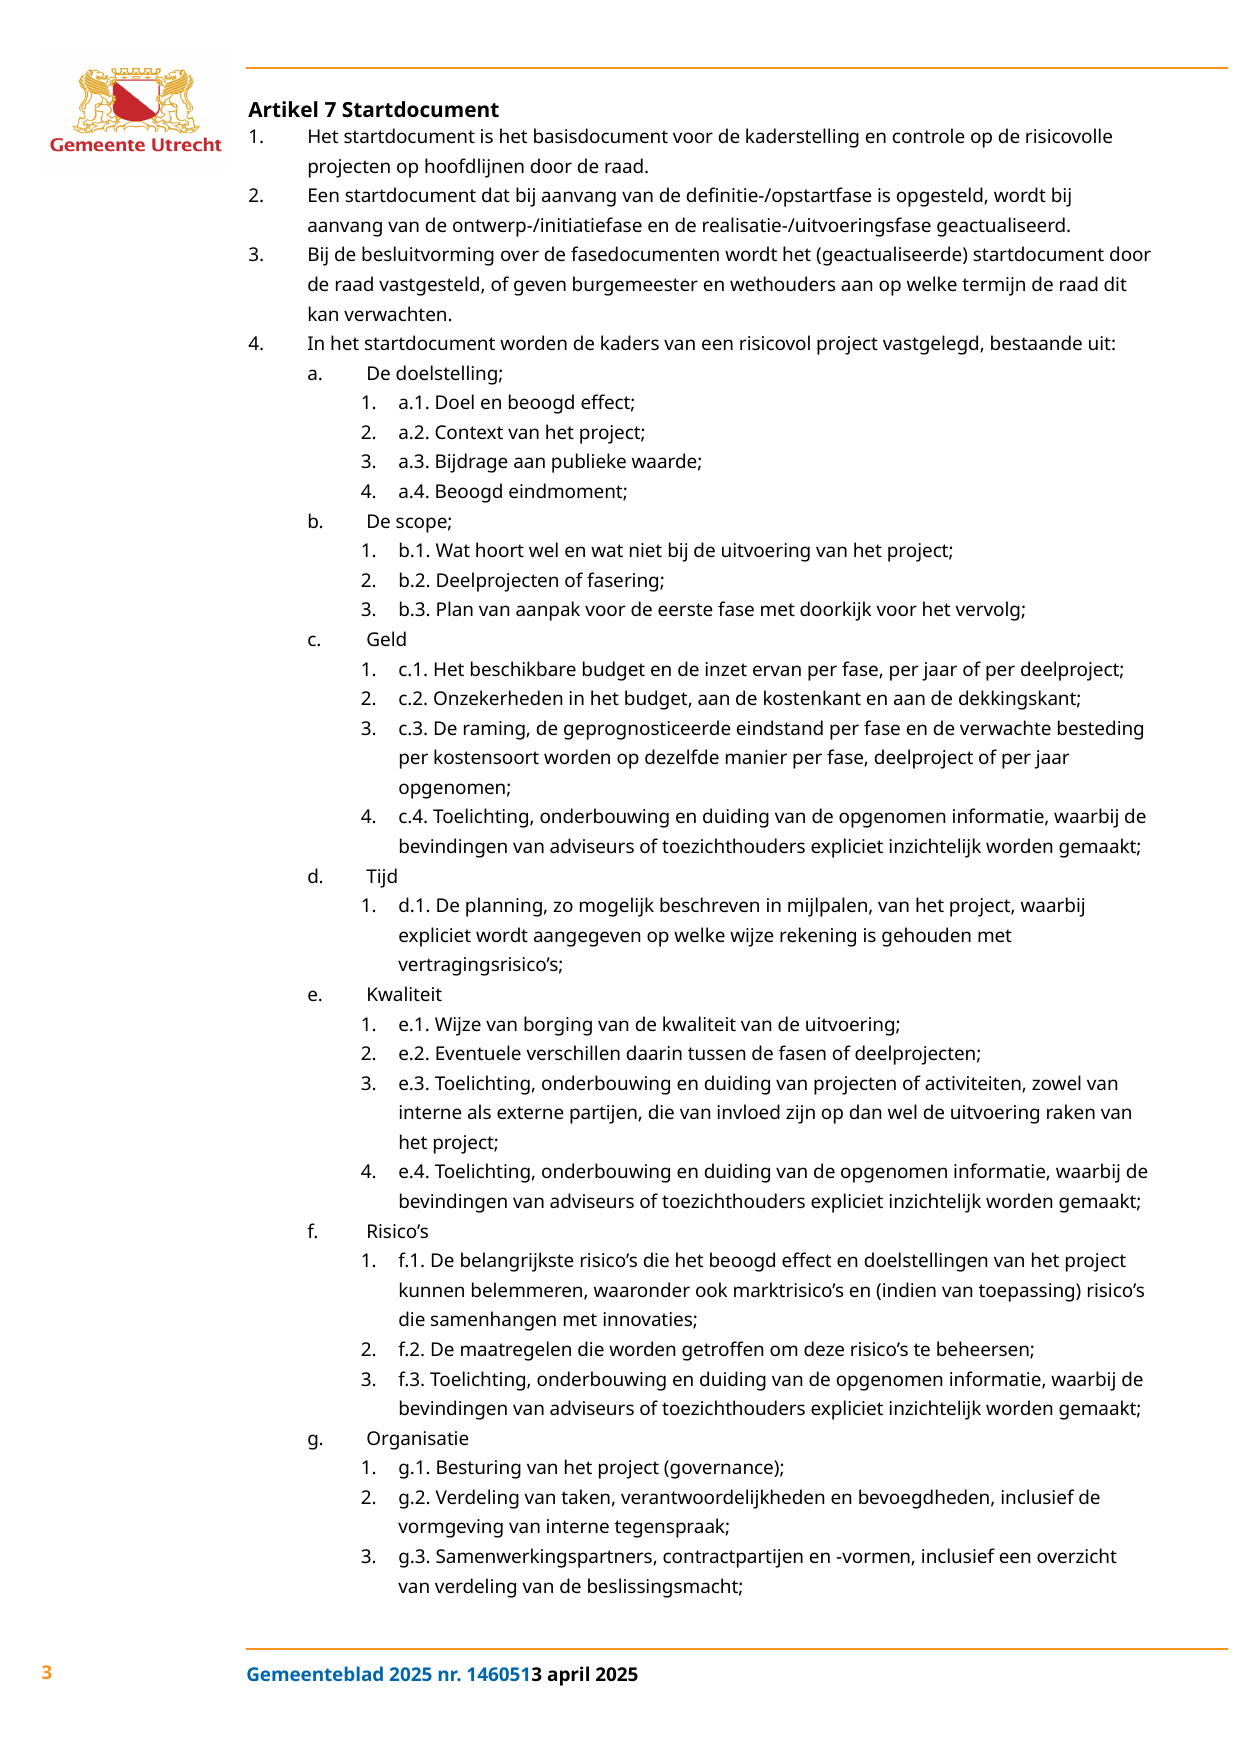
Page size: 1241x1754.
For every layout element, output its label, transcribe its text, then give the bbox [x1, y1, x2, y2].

list f.3. Toelichting, onderbouwing en duiding van de opgenomen informatie, waarbij de bevindingen van adviseurs of toezichthouders expliciet inzichtelijk worden gemaakt; [361, 1366, 1152, 1421]
list b.2. Deelprojecten of fasering; [361, 567, 1152, 593]
list De scope; [307, 508, 1152, 533]
list c.1. Het beschikbare budget en de inzet ervan per fase, per jaar of per deelproject; [361, 656, 1152, 681]
list b.3. Plan van aanpak voor de eerste fase met doorkijk voor het vervolg; [361, 597, 1152, 622]
list a.4. Beoogd eindmoment; [361, 478, 1152, 504]
list a.2. Context van het project; [361, 419, 1152, 445]
list g.2. Verdeling van taken, verantwoordelijkheden en bevoegdheden, inclusief de vormgeving van interne tegenspraak; [361, 1484, 1152, 1539]
list c.4. Toelichting, onderbouwing en duiding van de opgenomen informatie, waarbij de bevindingen van adviseurs of toezichthouders expliciet inzichtelijk worden gemaakt; [361, 804, 1152, 859]
list e.1. Wijze van borging van de kwaliteit van de uitvoering; [361, 1011, 1152, 1036]
list b.1. Wat hoort wel en wat niet bij de uitvoering van het project; [361, 537, 1152, 563]
text Artikel 7 Startdocument [248, 95, 1152, 123]
list De doelstelling; [307, 360, 1152, 386]
list c.2. Onzekerheden in het budget, aan de kostenkant en aan de dekkingskant; [361, 685, 1152, 711]
list Een startdocument dat bij aanvang van de definitie-/opstartfase is opgesteld, wordt bij aanvang van de ontwerp-/initiatiefase en de realisatie-/uitvoeringsfase geactualiseerd. [248, 182, 1152, 238]
list Bij de besluitvorming over de fasedocumenten wordt het (geactualiseerde) startdocument door de raad vastgesteld, of geven burgemeester en wethouders aan op welke termijn de raad dit kan verwachten. [248, 242, 1152, 326]
list f.1. De belangrijkste risico’s die het beoogd effect en doelstellingen van het project kunnen belemmeren, waaronder ook marktrisico’s en (indien van toepassing) risico’s die samenhangen met innovaties; [361, 1247, 1152, 1332]
list Geld [307, 626, 1152, 652]
list In het startdocument worden de kaders van een risicovol project vastgelegd, bestaande uit: [248, 330, 1152, 356]
list Organisatie [307, 1425, 1152, 1451]
list e.3. Toelichting, onderbouwing en duiding van projecten of activiteiten, zowel van interne als externe partijen, die van invloed zijn op dan wel de uitvoering raken van het project; [361, 1070, 1152, 1155]
list g.1. Besturing van het project (governance); [361, 1454, 1152, 1480]
list c.3. De raming, de geprognosticeerde eindstand per fase en de verwachte besteding per kostensoort worden op dezelfde manier per fase, deelproject of per jaar opgenomen; [361, 715, 1152, 800]
list d.1. De planning, zo mogelijk beschreven in mijlpalen, van het project, waarbij expliciet wordt aangegeven op welke wijze rekening is gehouden met vertragingsrisico’s; [361, 892, 1152, 977]
list e.2. Eventuele verschillen daarin tussen de fasen of deelprojecten; [361, 1040, 1152, 1066]
list Tijd [307, 863, 1152, 888]
list a.1. Doel en beoogd effect; [361, 389, 1152, 415]
list Kwaliteit [307, 981, 1152, 1007]
list g.3. Samenwerkingspartners, contractpartijen en -vormen, inclusief een overzicht van verdeling van de beslissingsmacht; [361, 1543, 1152, 1598]
list f.2. De maatregelen die worden getroffen om deze risico’s te beheersen; [361, 1336, 1152, 1362]
list Het startdocument is het basisdocument voor de kaderstelling en controle op de risicovolle projecten op hoofdlijnen door de raad. [248, 123, 1152, 178]
list e.4. Toelichting, onderbouwing en duiding van de opgenomen informatie, waarbij de bevindingen van adviseurs of toezichthouders expliciet inzichtelijk worden gemaakt; [361, 1159, 1152, 1214]
picture [41, 47, 231, 172]
list Risico’s [307, 1218, 1152, 1243]
list a.3. Bijdrage aan publieke waarde; [361, 449, 1152, 474]
